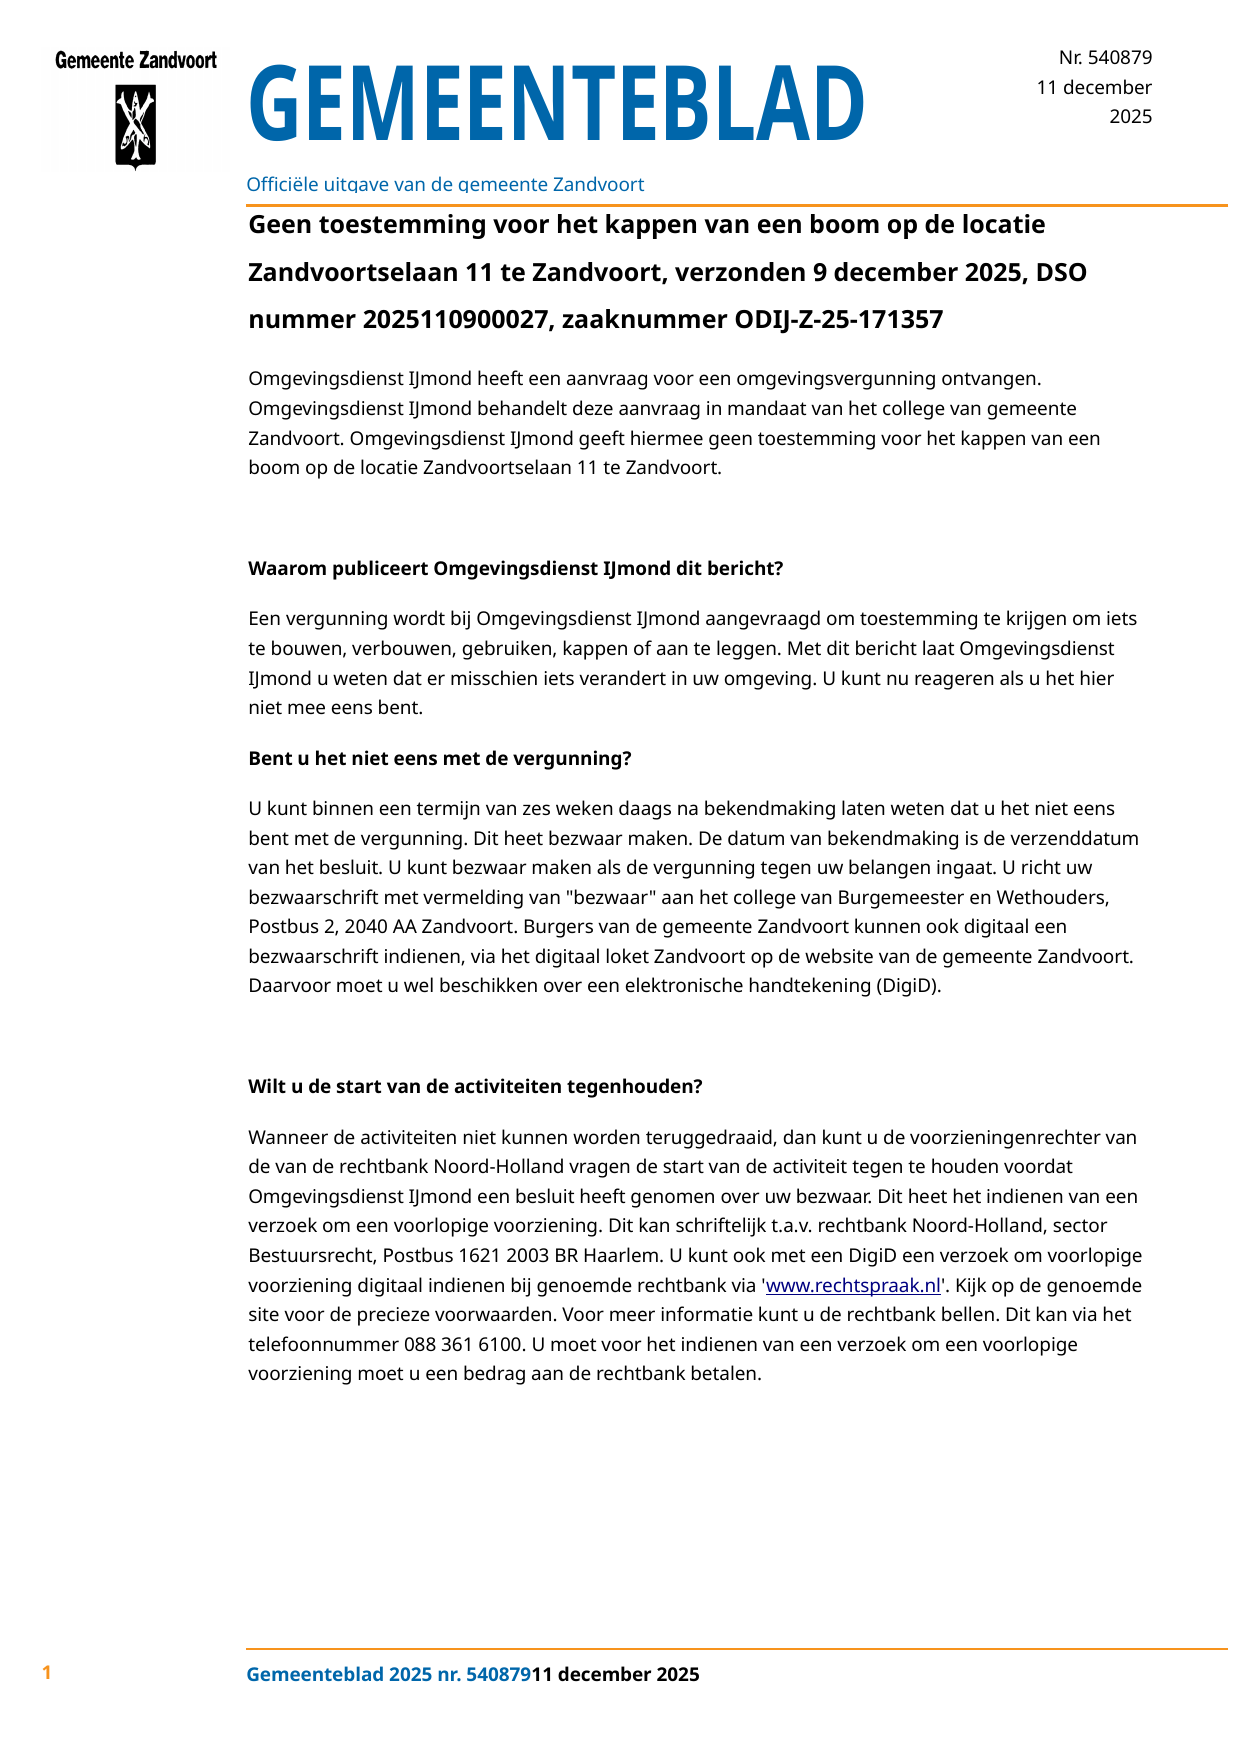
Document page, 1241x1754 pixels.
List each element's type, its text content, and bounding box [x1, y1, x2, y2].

text Bent u het niet eens met de vergunning? [248, 745, 1152, 770]
text Wilt u de start van de activiteiten tegenhouden? [248, 1073, 1152, 1099]
picture [41, 47, 231, 172]
text Wanneer de activiteiten niet kunnen worden teruggedraaid, dan kunt u de voorzieningenrechter van de van de rechtbank Noord-Holland vragen de start van de activiteit tegen te houden voordat Omgevingsdienst IJmond een besluit heeft genomen over uw bezwaar. Dit heet het indienen van een verzoek om een voorlopige voorziening. Dit kan schriftelijk t.a.v. rechtbank Noord-Holland, sector Bestuursrecht, Postbus 1621 2003 BR Haarlem. U kunt ook met een DigiD een verzoek om voorlopige voorziening digitaal indienen bij genoemde rechtbank via 'www.rechtspraak.nl'. Kijk op de genoemde site voor de precieze voorwaarden. Voor meer informatie kunt u de rechtbank bellen. Dit kan via het telefoonnummer 088 361 6100. U moet voor het indienen van een verzoek om een voorlopige voorziening moet u een bedrag aan de rechtbank betalen. [248, 1124, 1152, 1386]
text Waarom publiceert Omgevingsdienst IJmond dit bericht? [248, 555, 1152, 581]
text Omgevingsdienst IJmond heeft een aanvraag voor een omgevingsvergunning ontvangen. Omgevingsdienst IJmond behandelt deze aanvraag in mandaat van het college van gemeente Zandvoort. Omgevingsdienst IJmond geeft hiermee geen toestemming voor het kappen van een boom op de locatie Zandvoortselaan 11 te Zandvoort. [248, 366, 1152, 480]
text Geen toestemming voor het kappen van een boom op de locatie Zandvoortselaan 11 te Zandvoort, verzonden 9 december 2025, DSO nummer 2025110900027, zaaknummer ODIJ-Z-25-171357 [248, 207, 1152, 336]
text Een vergunning wordt bij Omgevingsdienst IJmond aangevraagd om toestemming te krijgen om iets te bouwen, verbouwen, gebruiken, kappen of aan te leggen. Met dit bericht laat Omgevingsdienst IJmond u weten dat er misschien iets verandert in uw omgeving. U kunt nu reageren als u het hier niet mee eens bent. [248, 606, 1152, 720]
text U kunt binnen een termijn van zes weken daags na bekendmaking laten weten dat u het niet eens bent met de vergunning. Dit heet bezwaar maken. De datum van bekendmaking is de verzenddatum van het besluit. U kunt bezwaar maken als de vergunning tegen uw belangen ingaat. U richt uw bezwaarschrift met vermelding van "bezwaar" aan het college van Burgemeester en Wethouders, Postbus 2, 2040 AA Zandvoort. Burgers van de gemeente Zandvoort kunnen ook digitaal een bezwaarschrift indienen, via het digitaal loket Zandvoort op de website van de gemeente Zandvoort. Daarvoor moet u wel beschikken over een elektronische handtekening (DigiD). [248, 795, 1152, 998]
